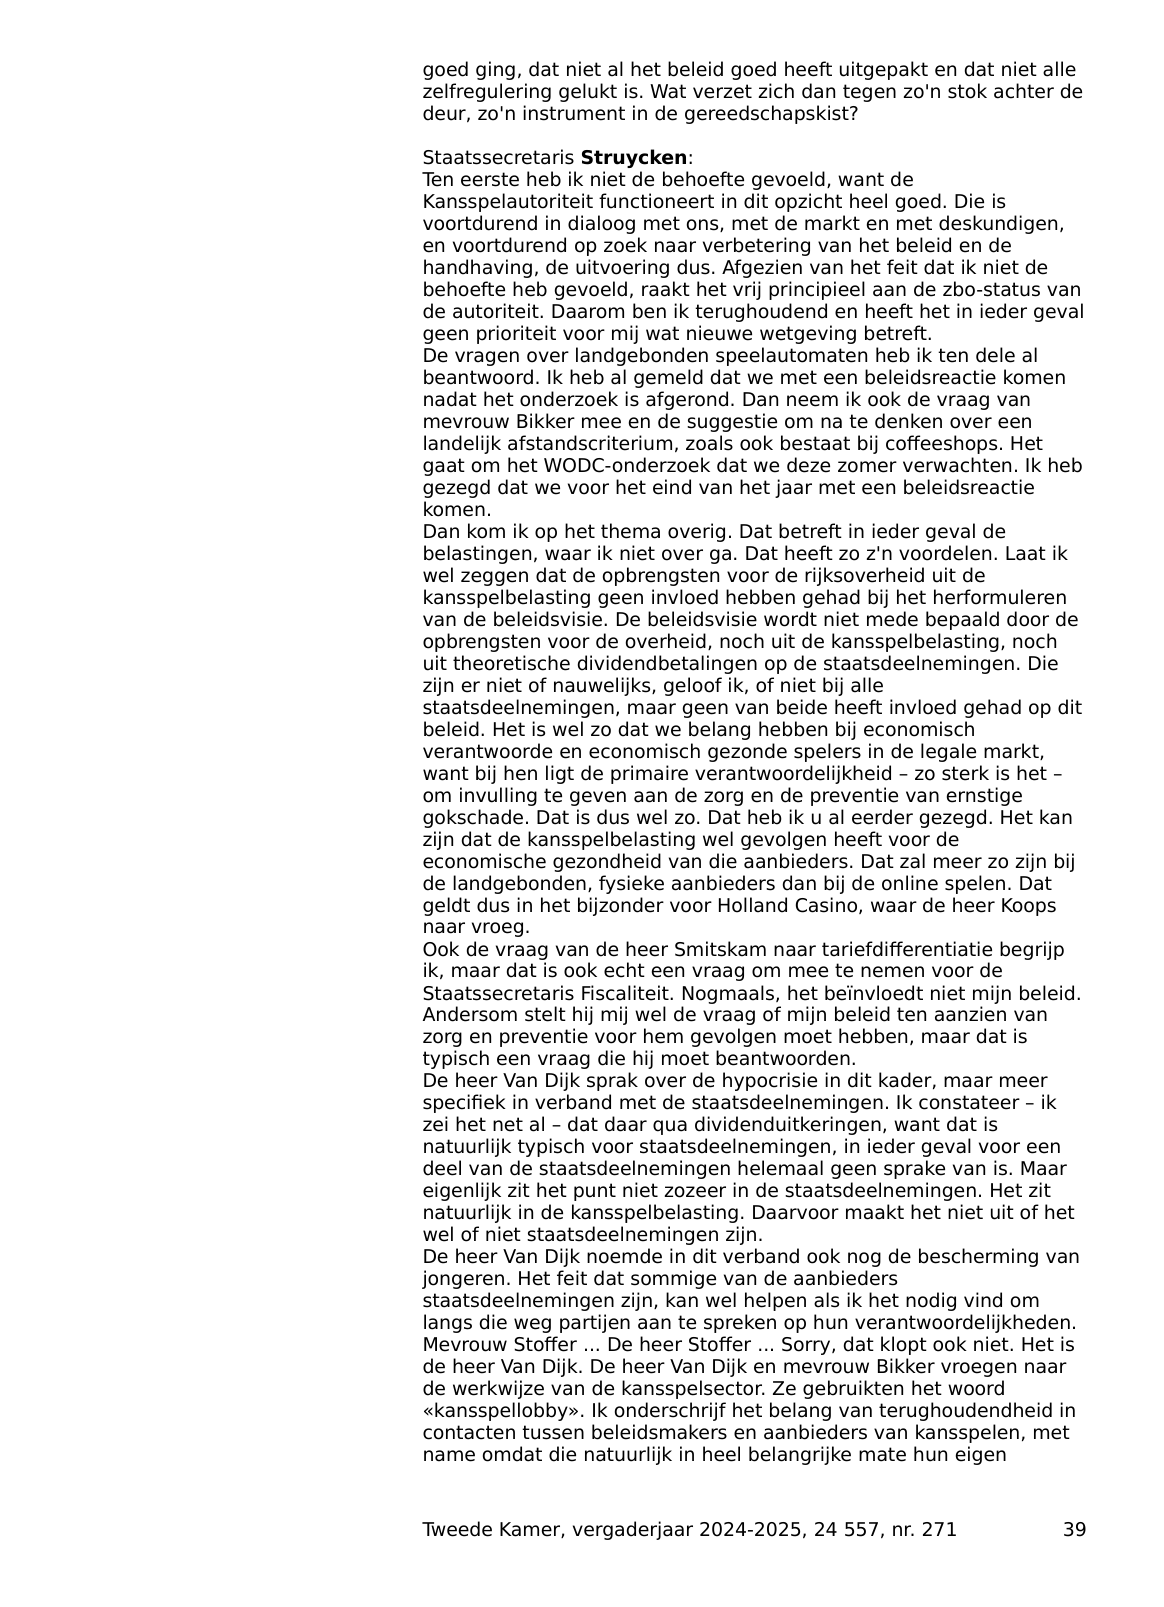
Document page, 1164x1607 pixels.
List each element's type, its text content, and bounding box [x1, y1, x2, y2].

text De heer Van Dijk sprak over de hypocrisie in dit kader, maar meer specifiek in verband met de staatsdeelnemingen. Ik constateer – ik zei het net al – dat daar qua dividenduitkeringen, want dat is natuurlijk typisch voor staatsdeelnemingen, in ieder geval voor een deel van de staatsdeelnemingen helemaal geen sprake van is. Maar eigenlijk zit het punt niet zozeer in de staatsdeelnemingen. Het zit natuurlijk in de kansspelbelasting. Daarvoor maakt het niet uit of het wel of niet staatsdeelnemingen zijn. [422, 1070, 1087, 1246]
text Dan kom ik op het thema overig. Dat betreft in ieder geval de belastingen, waar ik niet over ga. Dat heeft zo z'n voordelen. Laat ik wel zeggen dat de opbrengsten voor de rijksoverheid uit de kansspelbelasting geen invloed hebben gehad bij het herformuleren van de beleidsvisie. De beleidsvisie wordt niet mede bepaald door de opbrengsten voor de overheid, noch uit de kansspelbelasting, noch uit theoretische dividendbetalingen op de staatsdeelnemingen. Die zijn er niet of nauwelijks, geloof ik, of niet bij alle staatsdeelnemingen, maar geen van beide heeft invloed gehad op dit beleid. Het is wel zo dat we belang hebben bij economisch verantwoorde en economisch gezonde spelers in de legale markt, want bij hen ligt de primaire verantwoordelijkheid – zo sterk is het – om invulling te geven aan de zorg en de preventie van ernstige gokschade. Dat is dus wel zo. Dat heb ik u al eerder gezegd. Het kan zijn dat de kansspelbelasting wel gevolgen heeft voor de economische gezondheid van die aanbieders. Dat zal meer zo zijn bij de landgebonden, fysieke aanbieders dan bij de online spelen. Dat geldt dus in het bijzonder voor Holland Casino, waar de heer Koops naar vroeg. [422, 521, 1087, 938]
text De heer Van Dijk noemde in dit verband ook nog de bescherming van jongeren. Het feit dat sommige van de aanbieders staatsdeelnemingen zijn, kan wel helpen als ik het nodig vind om langs die weg partijen aan te spreken op hun verantwoordelijkheden. [422, 1246, 1087, 1334]
text goed ging, dat niet al het beleid goed heeft uitgepakt en dat niet alle zelfregulering gelukt is. Wat verzet zich dan tegen zo'n stok achter de deur, zo'n instrument in de gereedschapskist? [422, 59, 1087, 125]
text Mevrouw Stoffer ... De heer Stoffer ... Sorry, dat klopt ook niet. Het is de heer Van Dijk. De heer Van Dijk en mevrouw Bikker vroegen naar de werkwijze van de kansspelsector. Ze gebruikten het woord «kansspellobby». Ik onderschrijf het belang van terughoudendheid in contacten tussen beleidsmakers en aanbieders van kansspelen, met name omdat die natuurlijk in heel belangrijke mate hun eigen [422, 1334, 1087, 1466]
text Ook de vraag van de heer Smitskam naar tariefdifferentiatie begrijp ik, maar dat is ook echt een vraag om mee te nemen voor de Staatssecretaris Fiscaliteit. Nogmaals, het beïnvloedt niet mijn beleid. Andersom stelt hij mij wel de vraag of mijn beleid ten aanzien van zorg en preventie voor hem gevolgen moet hebben, maar dat is typisch een vraag die hij moet beantwoorden. [422, 938, 1087, 1070]
text De vragen over landgebonden speelautomaten heb ik ten dele al beantwoord. Ik heb al gemeld dat we met een beleidsreactie komen nadat het onderzoek is afgerond. Dan neem ik ook de vraag van mevrouw Bikker mee en de suggestie om na te denken over een landelijk afstandscriterium, zoals ook bestaat bij coffeeshops. Het gaat om het WODC-onderzoek dat we deze zomer verwachten. Ik heb gezegd dat we voor het eind van het jaar met een beleidsreactie komen. [422, 345, 1087, 521]
text Staatssecretaris Struycken: [422, 147, 1087, 169]
text Ten eerste heb ik niet de behoefte gevoeld, want de Kansspelautoriteit functioneert in dit opzicht heel goed. Die is voortdurend in dialoog met ons, met de markt en met deskundigen, en voortdurend op zoek naar verbetering van het beleid en de handhaving, de uitvoering dus. Afgezien van het feit dat ik niet de behoefte heb gevoeld, raakt het vrij principieel aan de zbo-status van de autoriteit. Daarom ben ik terughoudend en heeft het in ieder geval geen prioriteit voor mij wat nieuwe wetgeving betreft. [422, 169, 1087, 345]
